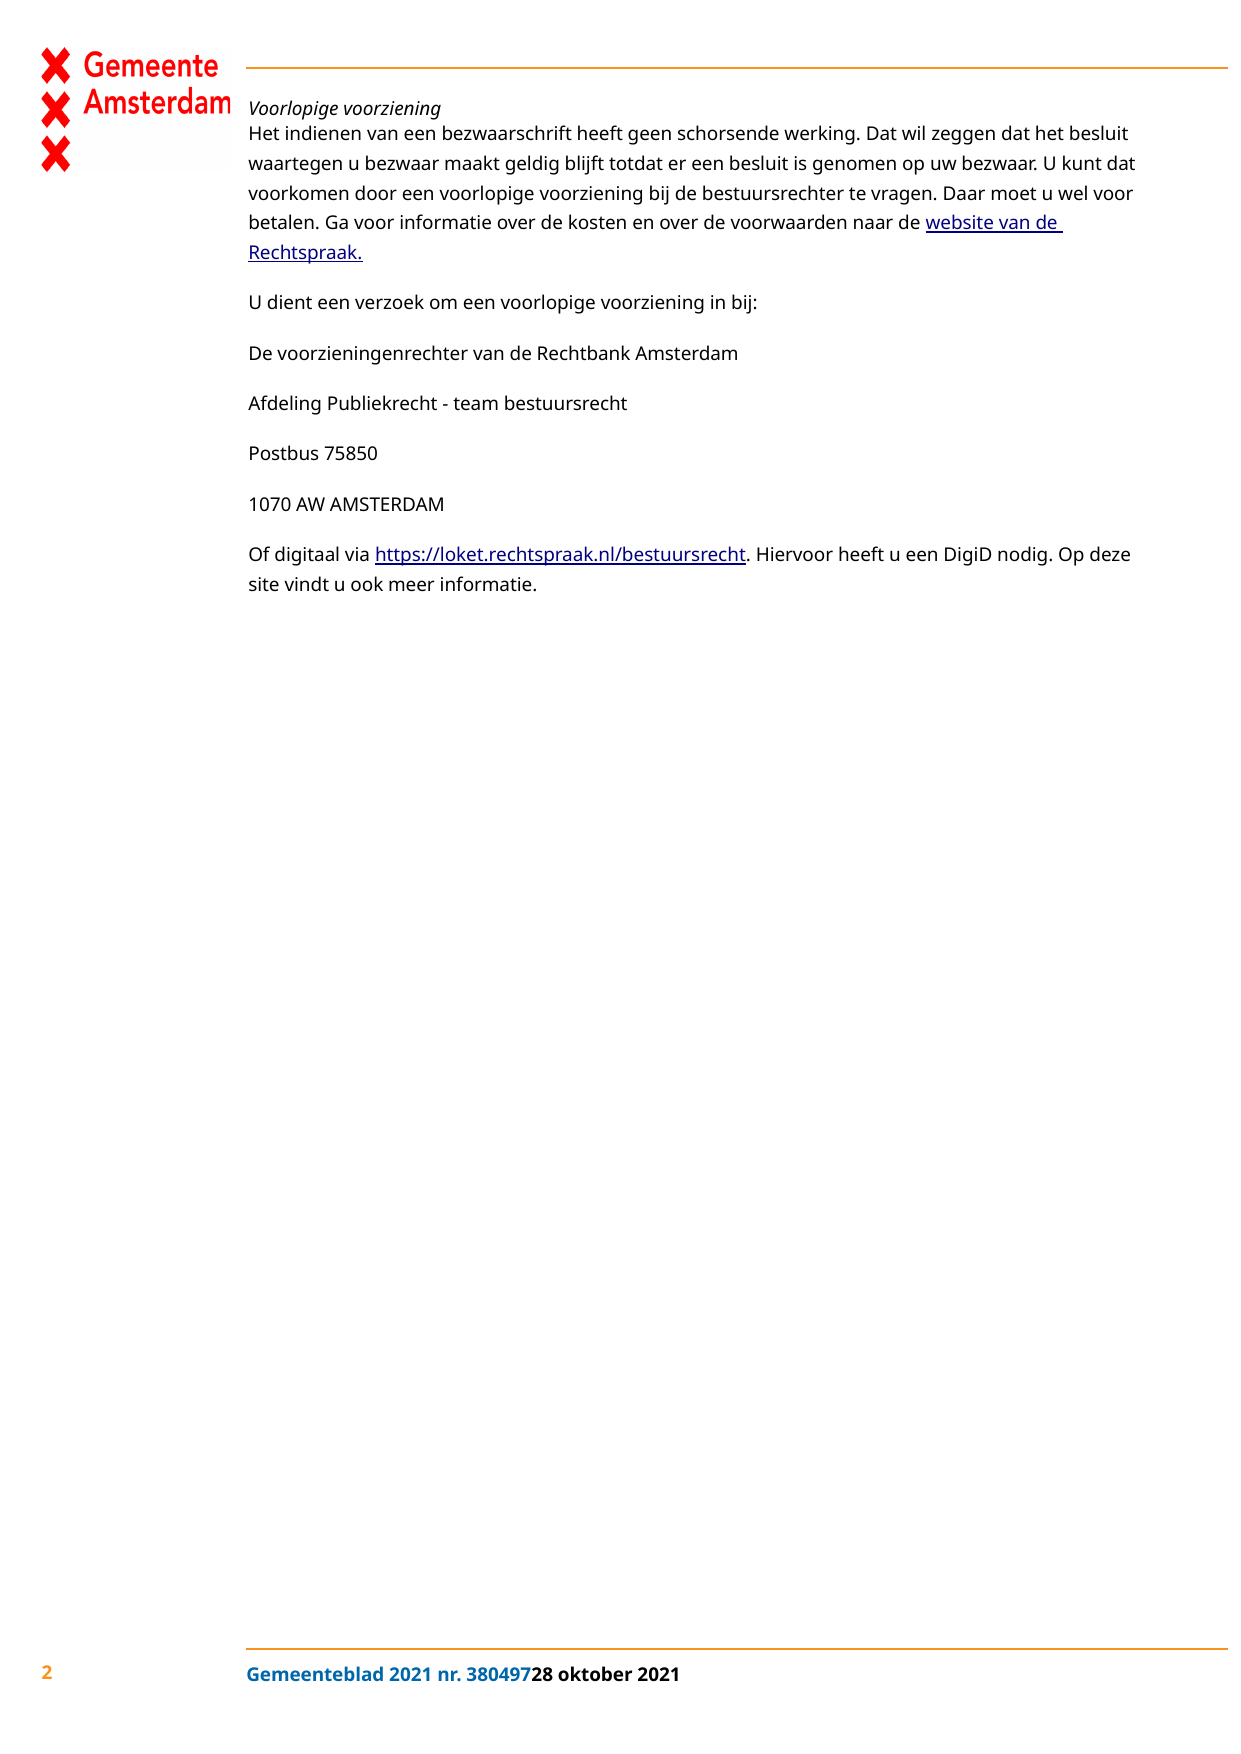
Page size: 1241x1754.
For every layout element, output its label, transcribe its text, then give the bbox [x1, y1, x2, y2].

text 1070 AW AMSTERDAM [248, 491, 1152, 517]
text Voorlopige voorziening [248, 95, 1152, 121]
text U dient een verzoek om een voorlopige voorziening in bij: [248, 289, 1152, 315]
text Afdeling Publiekrecht - team bestuursrecht [248, 390, 1152, 416]
text Het indienen van een bezwaarschrift heeft geen schorsende werking. Dat wil zeggen dat het besluit waartegen u bezwaar maakt geldig blijft totdat er een besluit is genomen op uw bezwaar. U kunt dat voorkomen door een voorlopige voorziening bij de bestuursrechter te vragen. Daar moet u wel voor betalen. Ga voor informatie over de kosten en over de voorwaarden naar de website van de Rechtspraak. [248, 121, 1152, 264]
text Of digitaal via https://loket.rechtspraak.nl/bestuursrecht. Hiervoor heeft u een DigiD nodig. Op deze site vindt u ook meer informatie. [248, 541, 1152, 597]
text Postbus 75850 [248, 441, 1152, 466]
text De voorzieningenrechter van de Rechtbank Amsterdam [248, 340, 1152, 365]
picture [41, 47, 231, 172]
